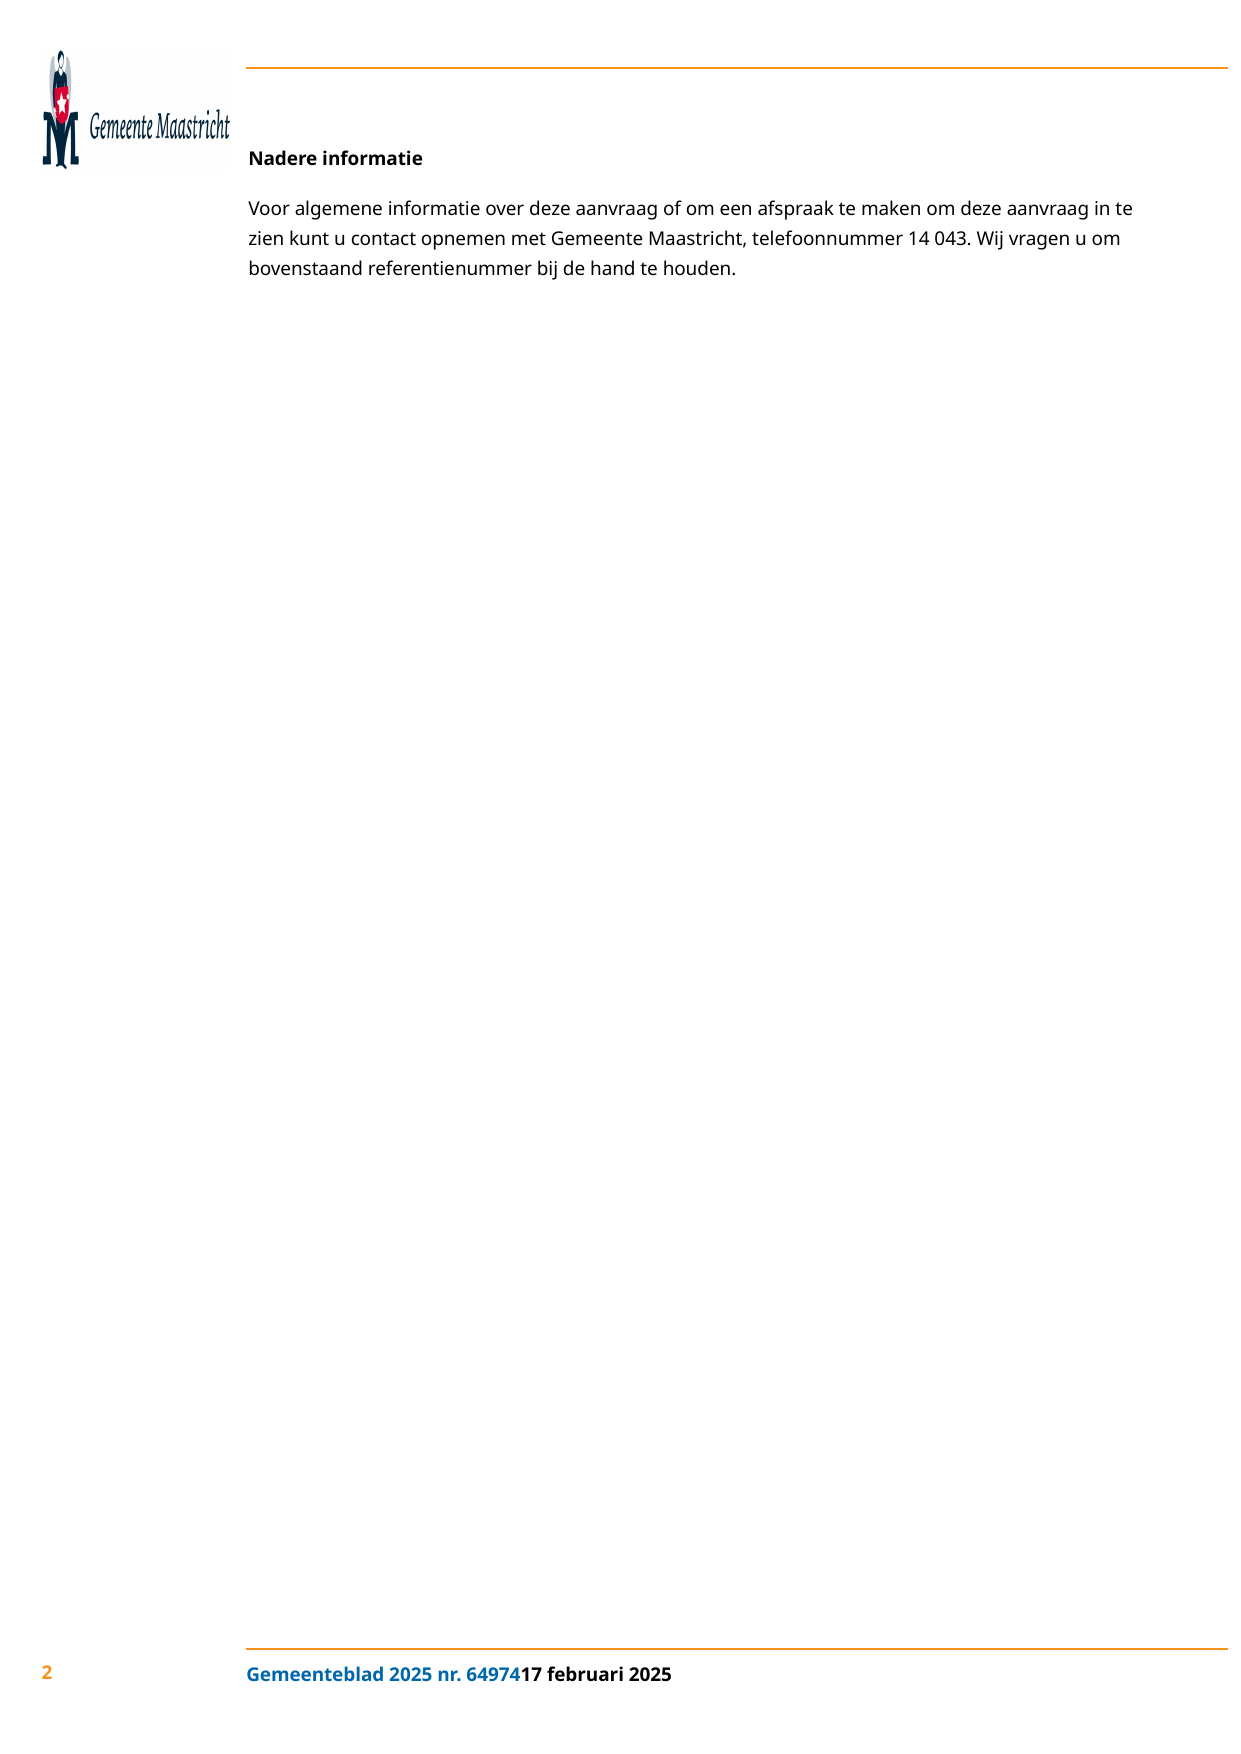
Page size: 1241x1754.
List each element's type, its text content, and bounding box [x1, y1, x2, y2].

text Nadere informatie [248, 145, 1152, 171]
picture [41, 47, 231, 172]
text Voor algemene informatie over deze aanvraag of om een afspraak te maken om deze aanvraag in te zien kunt u contact opnemen met Gemeente Maastricht, telefoonnummer 14 043. Wij vragen u om bovenstaand referentienummer bij de hand te houden. [248, 196, 1152, 281]
